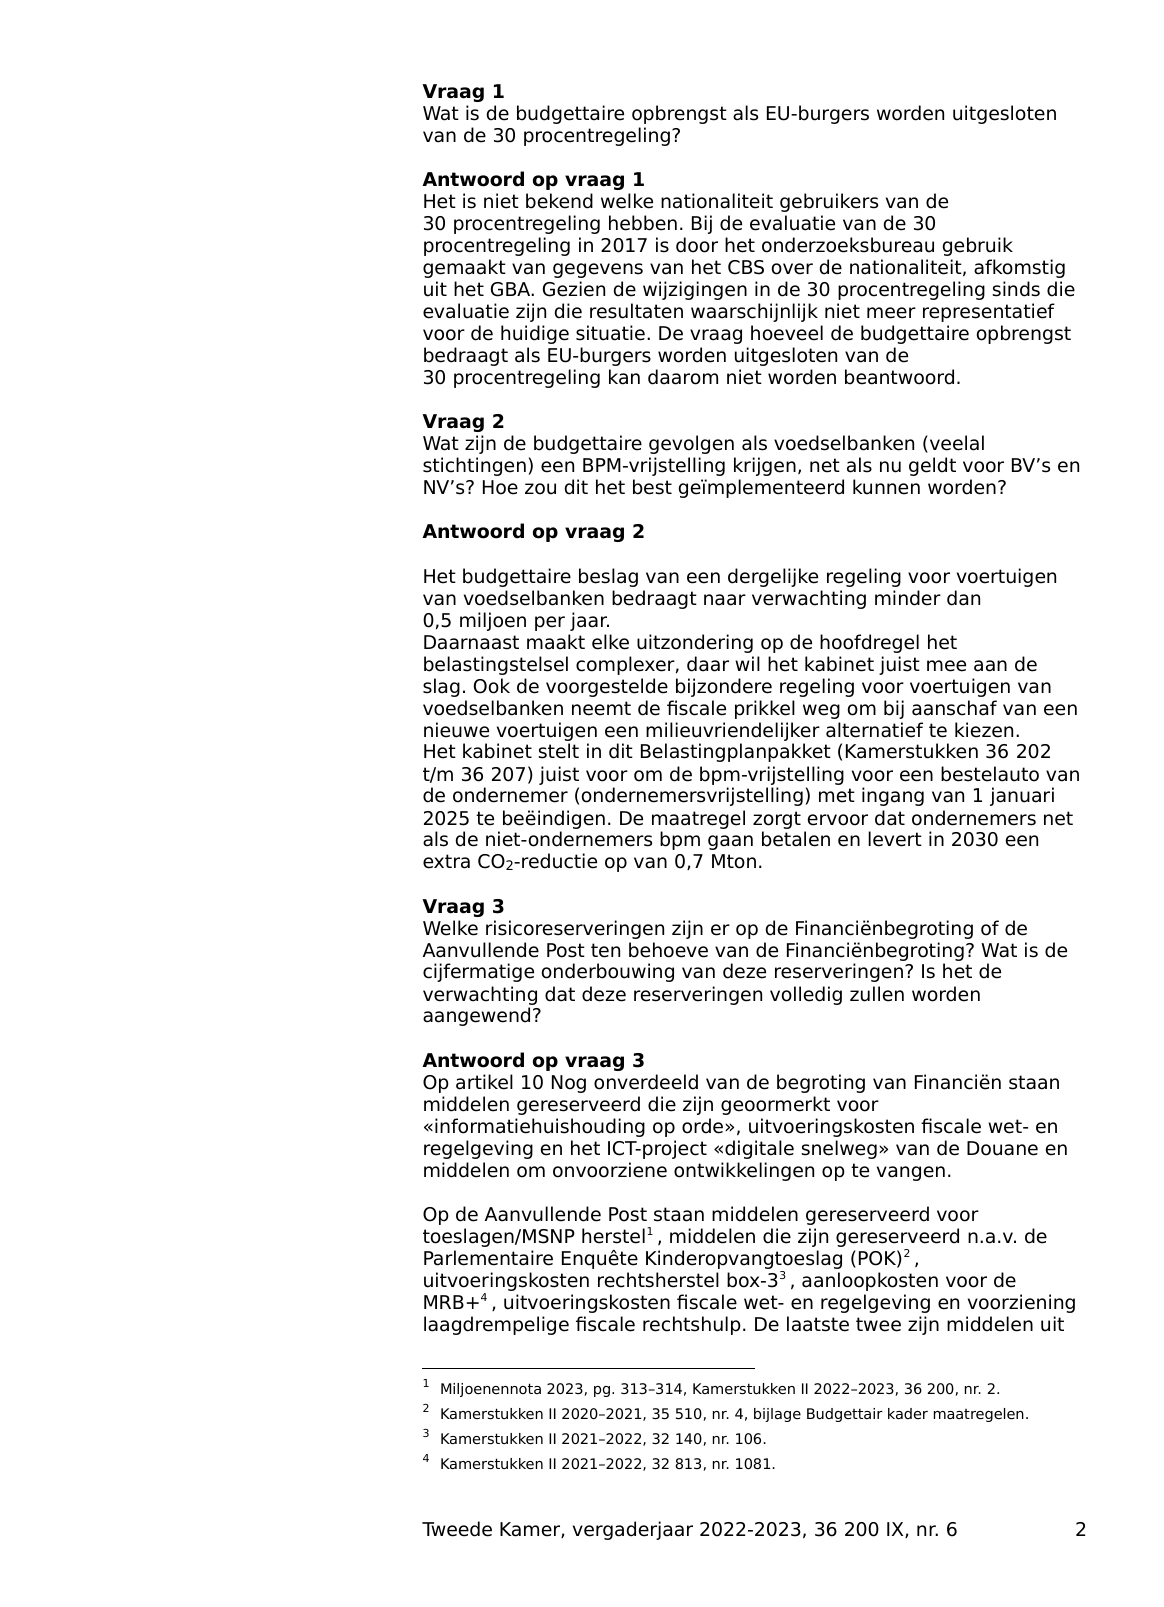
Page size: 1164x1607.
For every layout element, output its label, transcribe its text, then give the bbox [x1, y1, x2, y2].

subtitle Vraag 1 [422, 81, 1087, 103]
subtitle Antwoord op vraag 3 [422, 1049, 1087, 1072]
text Miljoenennota 2023, pg. 313–314, Kamerstukken II 2022–2023, 36 200, nr. 2. [422, 1377, 1087, 1399]
text Daarnaast maakt elke uitzondering op de hoofdregel het belastingstelsel complexer, daar wil het kabinet juist mee aan de slag. Ook de voorgestelde bijzondere regeling voor voertuigen van voedselbanken neemt de fiscale prikkel weg om bij aanschaf van een nieuwe voertuigen een milieuvriendelijker alternatief te kiezen. [422, 632, 1087, 741]
text Het budgettaire beslag van een dergelijke regeling voor voertuigen van voedselbanken bedraagt naar verwachting minder dan 0,5 miljoen per jaar. [422, 566, 1087, 632]
text Kamerstukken II 2021–2022, 32 813, nr. 1081. [422, 1452, 1087, 1474]
text Kamerstukken II 2021–2022, 32 140, nr. 106. [422, 1427, 1087, 1449]
subtitle Vraag 2 [422, 411, 1087, 433]
subtitle Antwoord op vraag 1 [422, 169, 1087, 191]
text Wat zijn de budgettaire gevolgen als voedselbanken (veelal stichtingen) een BPM-vrijstelling krijgen, net als nu geldt voor BV’s en NV’s? Hoe zou dit het best geïmplementeerd kunnen worden? [422, 433, 1087, 499]
subtitle Antwoord op vraag 2 [422, 521, 1087, 543]
text Het kabinet stelt in dit Belastingplanpakket (Kamerstukken 36 202 t/m 36 207) juist voor om de bpm-vrijstelling voor een bestelauto van de ondernemer (ondernemersvrijstelling) met ingang van 1 januari 2025 te beëindigen. De maatregel zorgt ervoor dat ondernemers net als de niet-ondernemers bpm gaan betalen en levert in 2030 een extra CO2-reductie op van 0,7 Mton. [422, 741, 1087, 873]
text Op artikel 10 Nog onverdeeld van de begroting van Financiën staan middelen gereserveerd die zijn geoormerkt voor «informatiehuishouding op orde», uitvoeringskosten fiscale wet- en regelgeving en het ICT-project «digitale snelweg» van de Douane en middelen om onvoorziene ontwikkelingen op te vangen. [422, 1072, 1087, 1181]
text Kamerstukken II 2020–2021, 35 510, nr. 4, bijlage Budgettair kader maatregelen. [422, 1402, 1087, 1424]
text Wat is de budgettaire opbrengst als EU-burgers worden uitgesloten van de 30 procentregeling? [422, 103, 1087, 147]
text Op de Aanvullende Post staan middelen gereserveerd voor toeslagen/MSNP herstel, middelen die zijn gereserveerd n.a.v. de Parlementaire Enquête Kinderopvangtoeslag (POK), uitvoeringskosten rechtsherstel box-3, aanloopkosten voor de MRB+, uitvoeringskosten fiscale wet- en regelgeving en voorziening laagdrempelige fiscale rechtshulp. De laatste twee zijn middelen uit [422, 1204, 1087, 1336]
text Welke risicoreserveringen zijn er op de Financiënbegroting of de Aanvullende Post ten behoeve van de Financiënbegroting? Wat is de cijfermatige onderbouwing van deze reserveringen? Is het de verwachting dat deze reserveringen volledig zullen worden aangewend? [422, 917, 1087, 1027]
subtitle Vraag 3 [422, 896, 1087, 917]
text Het is niet bekend welke nationaliteit gebruikers van de 30 procentregeling hebben. Bij de evaluatie van de 30 procentregeling in 2017 is door het onderzoeksbureau gebruik gemaakt van gegevens van het CBS over de nationaliteit, afkomstig uit het GBA. Gezien de wijzigingen in de 30 procentregeling sinds die evaluatie zijn die resultaten waarschijnlijk niet meer representatief voor de huidige situatie. De vraag hoeveel de budgettaire opbrengst bedraagt als EU-burgers worden uitgesloten van de 30 procentregeling kan daarom niet worden beantwoord. [422, 191, 1087, 389]
